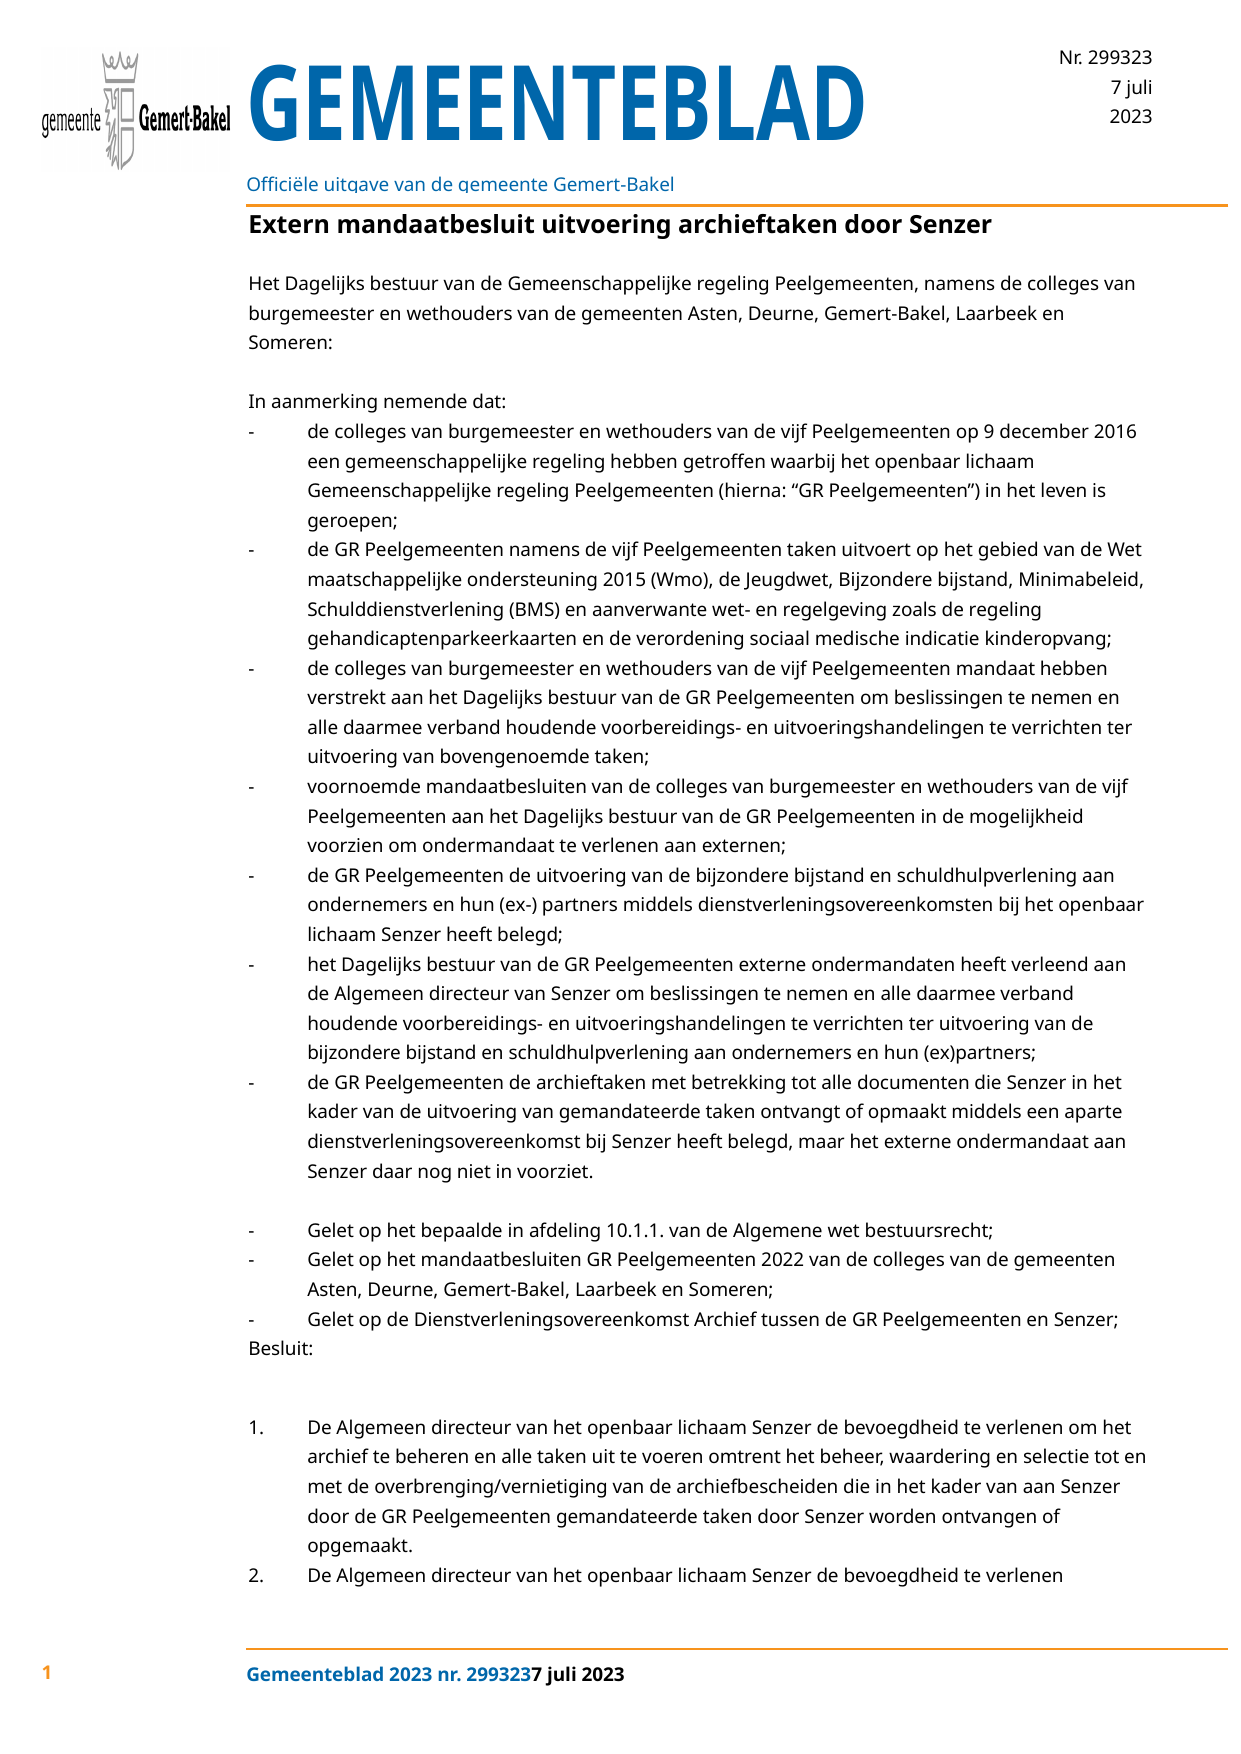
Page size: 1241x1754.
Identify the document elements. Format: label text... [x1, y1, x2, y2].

picture [41, 47, 231, 172]
list De Algemeen directeur van het openbaar lichaam Senzer de bevoegdheid te verlenen [248, 1562, 1152, 1588]
list het Dagelijks bestuur van de GR Peelgemeenten externe ondermandaten heeft verleend aan de Algemeen directeur van Senzer om beslissingen te nemen en alle daarmee verband houdende voorbereidings- en uitvoeringshandelingen te verrichten ter uitvoering van de bijzondere bijstand en schuldhulpverlening aan ondernemers en hun (ex)partners; [248, 951, 1152, 1065]
list De Algemeen directeur van het openbaar lichaam Senzer de bevoegdheid te verlenen om het archief te beheren en alle taken uit te voeren omtrent het beheer, waardering en selectie tot en met de overbrenging/vernietiging van de archiefbescheiden die in het kader van aan Senzer door de GR Peelgemeenten gemandateerde taken door Senzer worden ontvangen of opgemaakt. [248, 1414, 1152, 1558]
list de GR Peelgemeenten namens de vijf Peelgemeenten taken uitvoert op het gebied van de Wet maatschappelijke ondersteuning 2015 (Wmo), de Jeugdwet, Bijzondere bijstand, Minimabeleid, Schulddienstverlening (BMS) en aanverwante wet- en regelgeving zoals de regeling gehandicaptenparkeerkaarten en de verordening sociaal medische indicatie kinderopvang; [248, 537, 1152, 651]
list voornoemde mandaatbesluiten van de colleges van burgemeester en wethouders van de vijf Peelgemeenten aan het Dagelijks bestuur van de GR Peelgemeenten in de mogelijkheid voorzien om ondermandaat te verlenen aan externen; [248, 773, 1152, 858]
text Extern mandaatbesluit uitvoering archieftaken door Senzer [248, 207, 1152, 241]
list de GR Peelgemeenten de archieftaken met betrekking tot alle documenten die Senzer in het kader van de uitvoering van gemandateerde taken ontvangt of opmaakt middels een aparte dienstverleningsovereenkomst bij Senzer heeft belegd, maar het externe ondermandaat aan Senzer daar nog niet in voorziet. [248, 1069, 1152, 1183]
list de colleges van burgemeester en wethouders van de vijf Peelgemeenten op 9 december 2016 een gemeenschappelijke regeling hebben getroffen waarbij het openbaar lichaam Gemeenschappelijke regeling Peelgemeenten (hierna: “GR Peelgemeenten”) in het leven is geroepen; [248, 418, 1152, 533]
list Gelet op het mandaatbesluiten GR Peelgemeenten 2022 van de colleges van de gemeenten Asten, Deurne, Gemert-Bakel, Laarbeek en Someren; [248, 1247, 1152, 1302]
text Besluit: [248, 1335, 1152, 1361]
list de colleges van burgemeester en wethouders van de vijf Peelgemeenten mandaat hebben verstrekt aan het Dagelijks bestuur van de GR Peelgemeenten om beslissingen te nemen en alle daarmee verband houdende voorbereidings- en uitvoeringshandelingen te verrichten ter uitvoering van bovengenoemde taken; [248, 655, 1152, 769]
list Gelet op het bepaalde in afdeling 10.1.1. van de Algemene wet bestuursrecht; [248, 1217, 1152, 1243]
list Gelet op de Dienstverleningsovereenkomst Archief tussen de GR Peelgemeenten en Senzer; [248, 1306, 1152, 1331]
text In aanmerking nemende dat: [248, 389, 1152, 414]
text Het Dagelijks bestuur van de Gemeenschappelijke regeling Peelgemeenten, namens de colleges van burgemeester en wethouders van de gemeenten Asten, Deurne, Gemert-Bakel, Laarbeek en Someren: [248, 270, 1152, 355]
list de GR Peelgemeenten de uitvoering van de bijzondere bijstand en schuldhulpverlening aan ondernemers en hun (ex-) partners middels dienstverleningsovereenkomsten bij het openbaar lichaam Senzer heeft belegd; [248, 862, 1152, 947]
